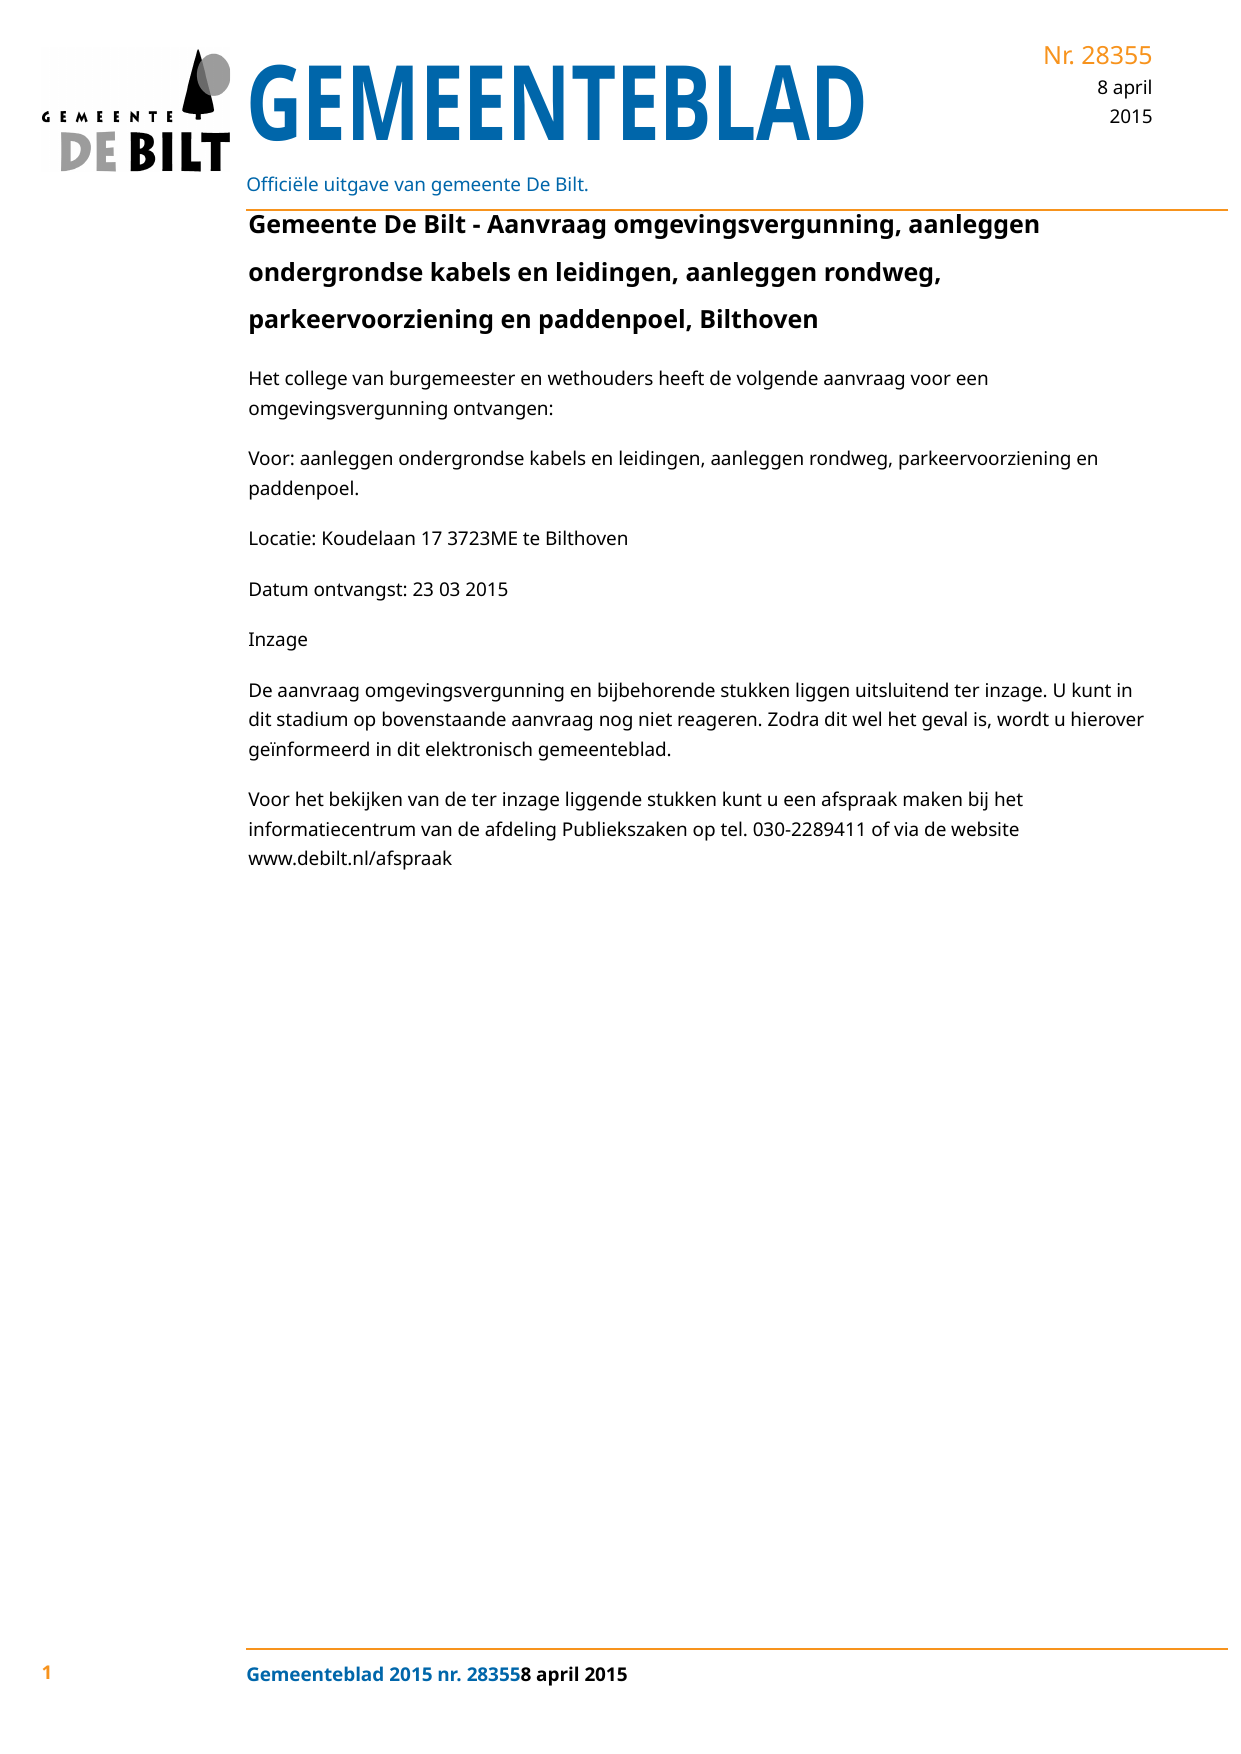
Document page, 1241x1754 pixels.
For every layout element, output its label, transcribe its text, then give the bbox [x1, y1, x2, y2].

text Datum ontvangst: 23 03 2015 [248, 576, 1152, 602]
text Voor: aanleggen ondergrondse kabels en leidingen, aanleggen rondweg, parkeervoorziening en paddenpoel. [248, 446, 1152, 501]
text Het college van burgemeester en wethouders heeft de volgende aanvraag voor een omgevingsvergunning ontvangen: [248, 366, 1152, 421]
text Gemeente De Bilt - Aanvraag omgevingsvergunning, aanleggen ondergrondse kabels en leidingen, aanleggen rondweg, parkeervoorziening en paddenpoel, Bilthoven [248, 211, 1152, 336]
text De aanvraag omgevingsvergunning en bijbehorende stukken liggen uitsluitend ter inzage. U kunt in dit stadium op bovenstaande aanvraag nog niet reageren. Zodra dit wel het geval is, wordt u hierover geïnformeerd in dit elektronisch gemeenteblad. [248, 677, 1152, 762]
text Locatie: Koudelaan 17 3723ME te Bilthoven [248, 526, 1152, 551]
text Voor het bekijken van de ter inzage liggende stukken kunt u een afspraak maken bij het informatiecentrum van de afdeling Publiekszaken op tel. 030-2289411 of via de website www.debilt.nl/afspraak [248, 786, 1152, 871]
picture [41, 47, 231, 172]
text Inzage [248, 626, 1152, 652]
